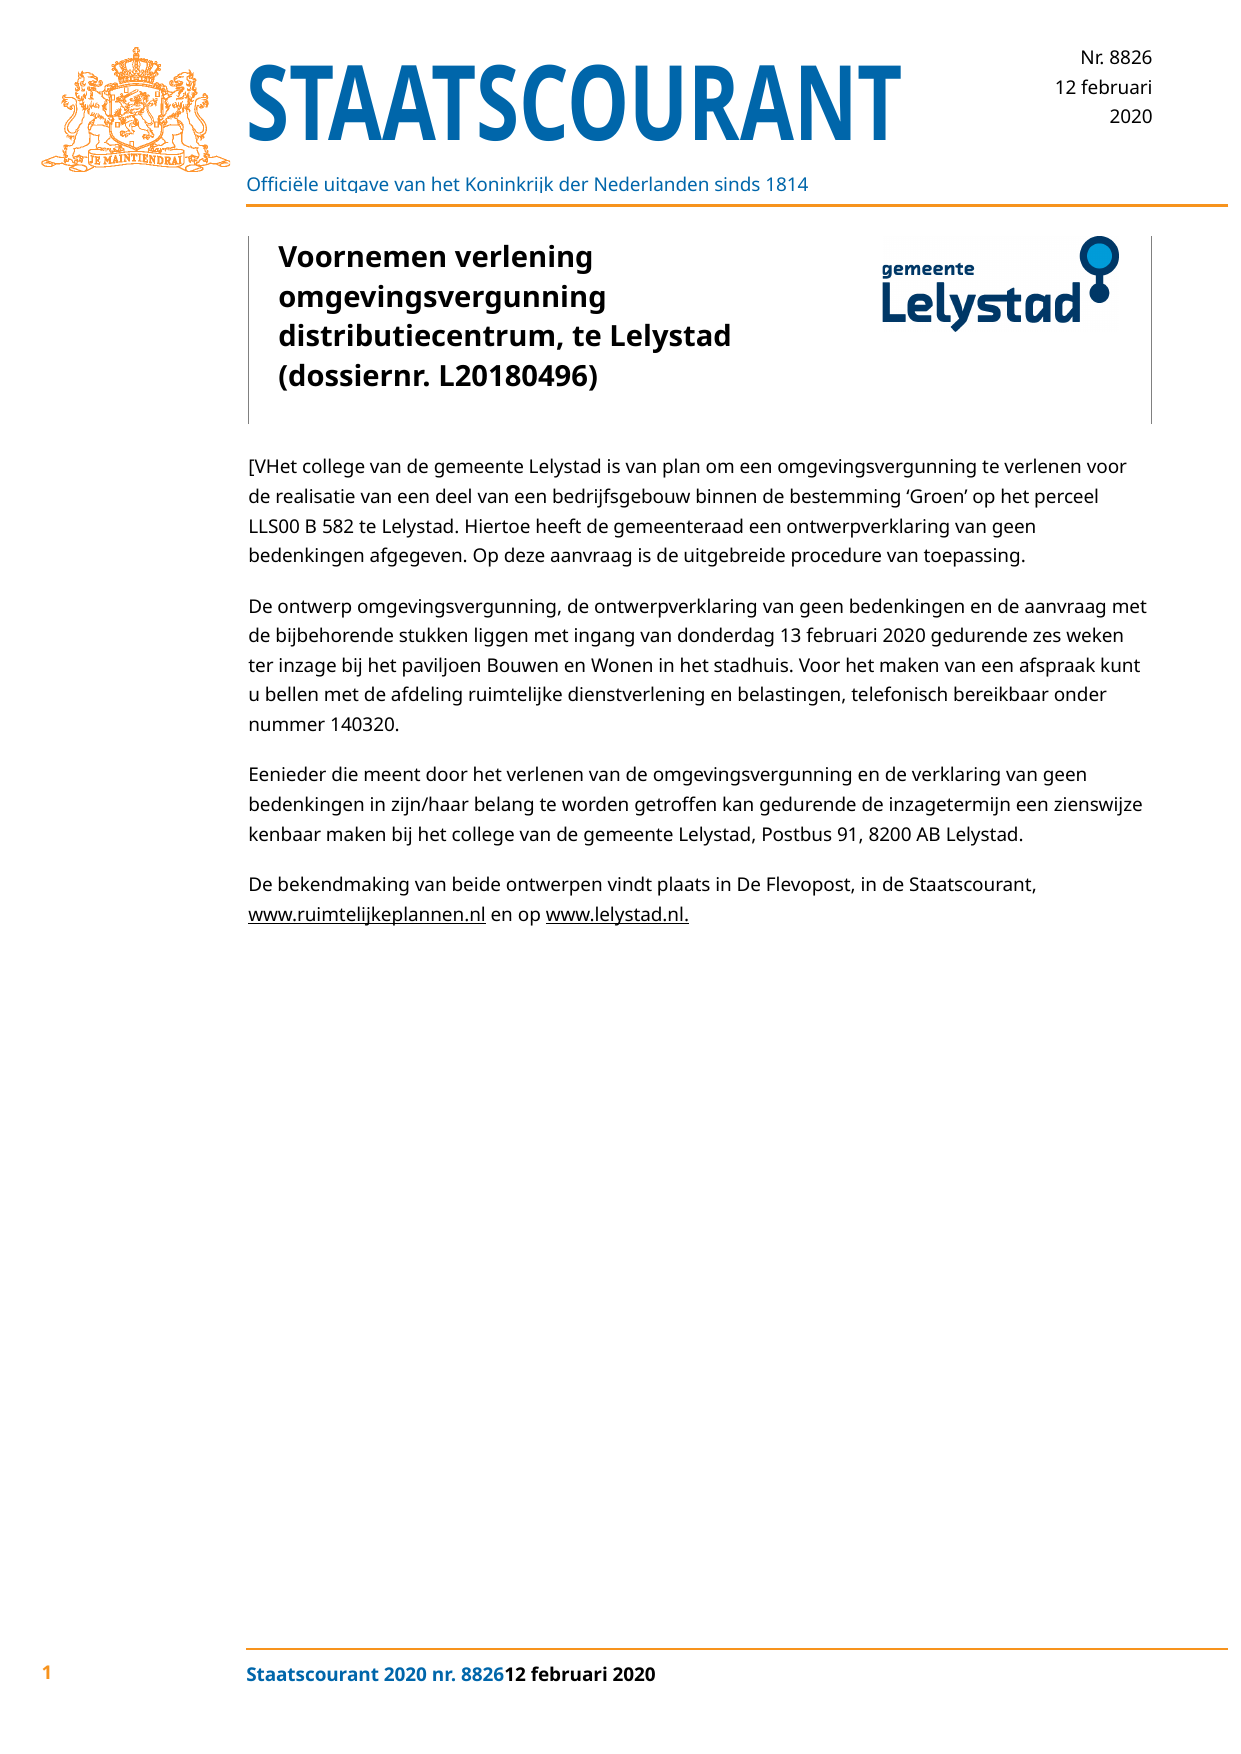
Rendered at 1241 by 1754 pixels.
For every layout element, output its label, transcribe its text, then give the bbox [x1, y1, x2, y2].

table_header Voornemen verlening omgevingsvergunning distributiecentrum, te Lelystad (dossiernr. L20180496) [249, 236, 850, 424]
text De bekendmaking van beide ontwerpen vindt plaats in De Flevopost, in de Staatscourant, www.ruimtelijkeplannen.nl en op www.lelystad.nl. [248, 871, 1152, 926]
text Eenieder die meent door het verlenen van de omgevingsvergunning en de verklaring van geen bedenkingen in zijn/haar belang te worden getroffen kan gedurende de inzagetermijn een zienswijze kenbaar maken bij het college van de gemeente Lelystad, Postbus 91, 8200 AB Lelystad. [248, 762, 1152, 846]
picture [41, 47, 231, 172]
text [VHet college van de gemeente Lelystad is van plan om een omgevingsvergunning te verlenen voor de realisatie van een deel van een bedrijfsgebouw binnen de bestemming ‘Groen’ op het perceel LLS00 B 582 te Lelystad. Hiertoe heeft de gemeenteraad een ontwerpverklaring van geen bedenkingen afgegeven. Op deze aanvraag is de uitgebreide procedure van toepassing. [248, 454, 1152, 568]
table_header [850, 236, 1151, 424]
picture [882, 236, 1119, 332]
text De ontwerp omgevingsvergunning, de ontwerpverklaring van geen bedenkingen en de aanvraag met de bijbehorende stukken liggen met ingang van donderdag 13 februari 2020 gedurende zes weken ter inzage bij het paviljoen Bouwen en Wonen in het stadhuis. Voor het maken van een afspraak kunt u bellen met de afdeling ruimtelijke dienstverlening en belastingen, telefonisch bereikbaar onder nummer 140320. [248, 593, 1152, 737]
